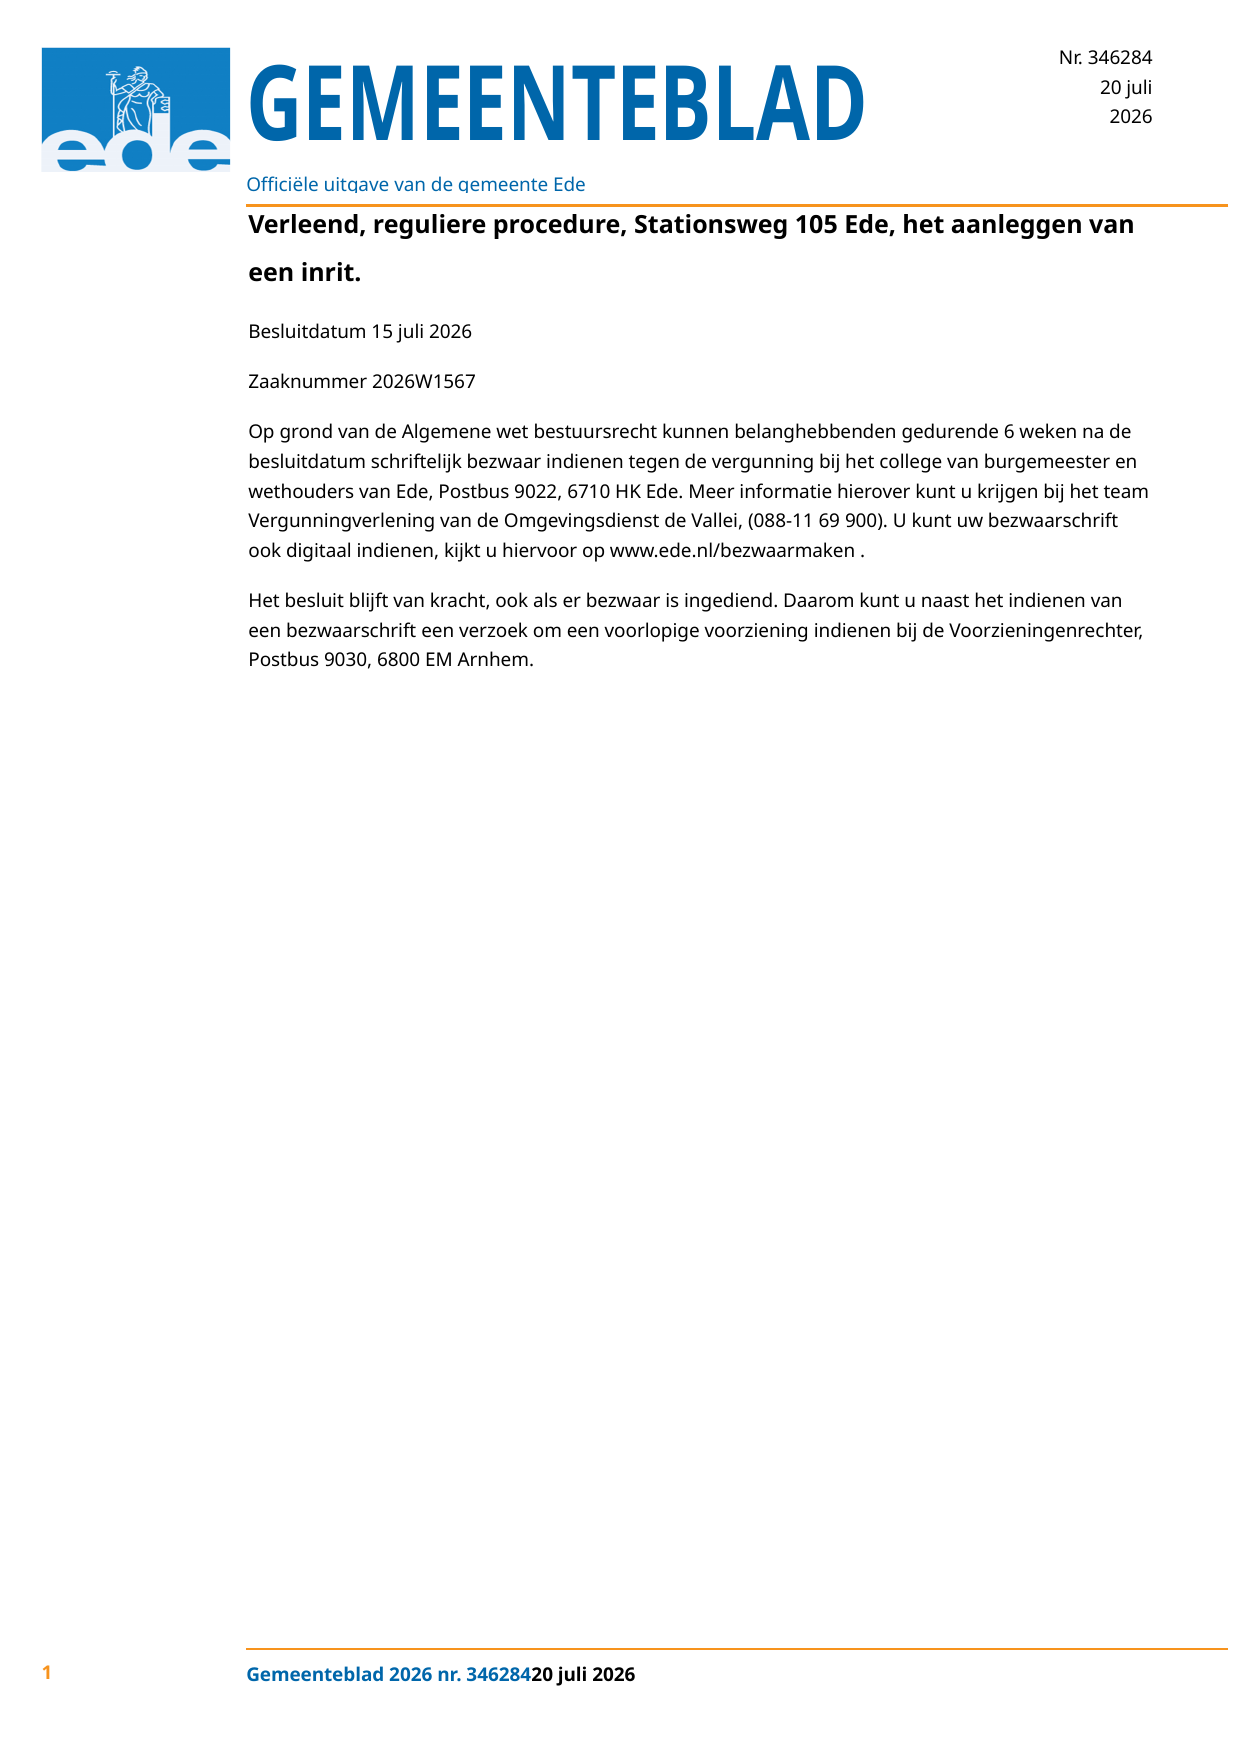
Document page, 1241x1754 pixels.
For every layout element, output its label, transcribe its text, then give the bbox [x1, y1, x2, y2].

text Op grond van de Algemene wet bestuursrecht kunnen belanghebbenden gedurende 6 weken na de besluitdatum schriftelijk bezwaar indienen tegen de vergunning bij het college van burgemeester en wethouders van Ede, Postbus 9022, 6710 HK Ede. Meer informatie hierover kunt u krijgen bij het team Vergunningverlening van de Omgevingsdienst de Vallei, (088-11 69 900). U kunt uw bezwaarschrift ook digitaal indienen, kijkt u hiervoor op www.ede.nl/bezwaarmaken . [248, 419, 1152, 563]
text Verleend, reguliere procedure, Stationsweg 105 Ede, het aanleggen van een inrit. [248, 207, 1152, 288]
text Besluitdatum 15 juli 2026 [248, 318, 1152, 344]
text Het besluit blijft van kracht, ook als er bezwaar is ingediend. Daarom kunt u naast het indienen van een bezwaarschrift een verzoek om een voorlopige voorziening indienen bij de Voorzieningenrechter, Postbus 9030, 6800 EM Arnhem. [248, 587, 1152, 672]
text Zaaknummer 2026W1567 [248, 368, 1152, 394]
picture [41, 47, 231, 172]
